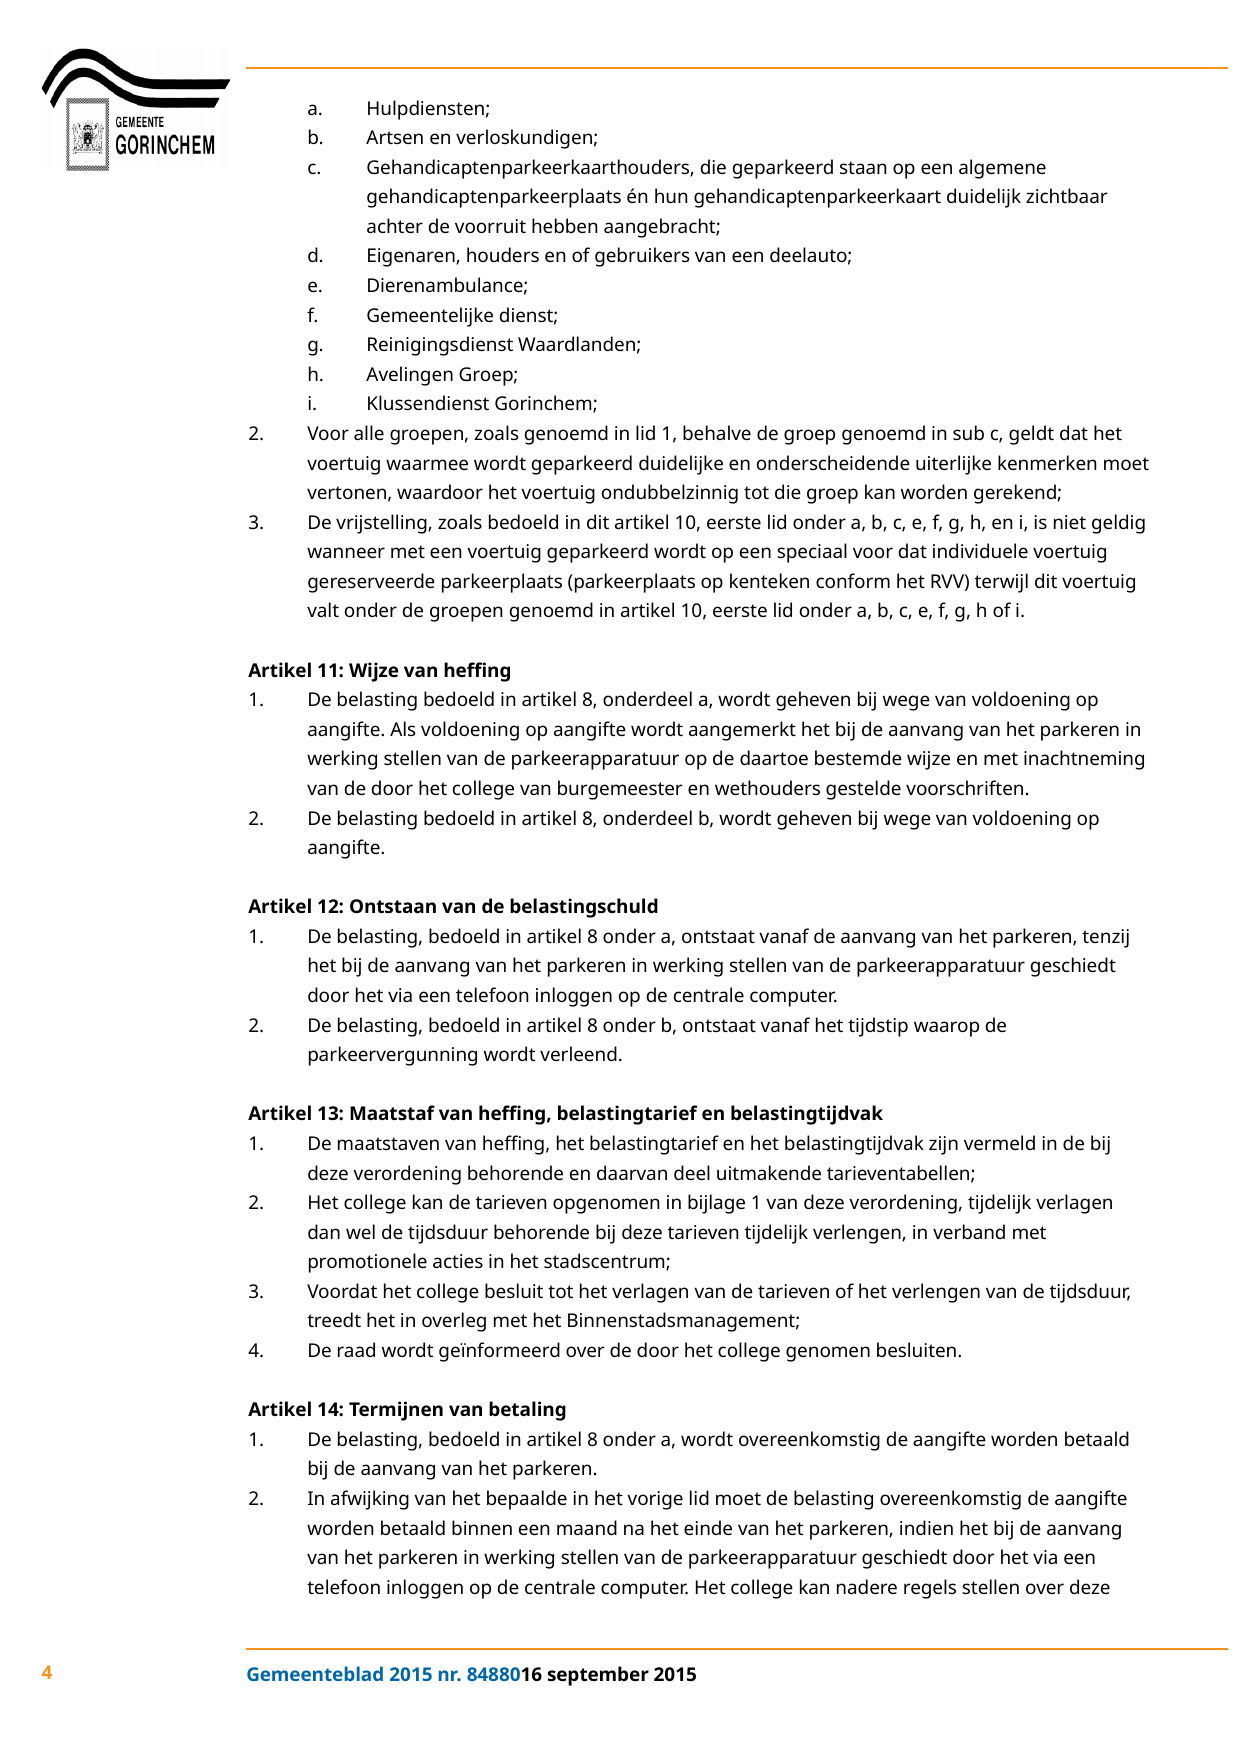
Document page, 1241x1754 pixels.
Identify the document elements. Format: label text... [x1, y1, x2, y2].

list De belasting, bedoeld in artikel 8 onder a, wordt overeenkomstig de aangifte worden betaald bij de aanvang van het parkeren. [248, 1426, 1152, 1481]
list Het college kan de tarieven opgenomen in bijlage 1 van deze verordening, tijdelijk verlagen dan wel de tijdsduur behorende bij deze tarieven tijdelijk verlengen, in verband met promotionele acties in het stadscentrum; [248, 1189, 1152, 1274]
list In afwijking van het bepaalde in het vorige lid moet de belasting overeenkomstig de aangifte worden betaald binnen een maand na het einde van het parkeren, indien het bij de aanvang van het parkeren in werking stellen van de parkeerapparatuur geschiedt door het via een telefoon inloggen op de centrale computer. Het college kan nadere regels stellen over deze [248, 1485, 1152, 1600]
text Artikel 14: Termijnen van betaling [248, 1396, 1152, 1422]
list Avelingen Groep; [307, 361, 1152, 387]
list De maatstaven van heffing, het belastingtarief en het belastingtijdvak zijn vermeld in de bij deze verordening behorende en daarvan deel uitmakende tarieventabellen; [248, 1130, 1152, 1186]
list De belasting, bedoeld in artikel 8 onder b, ontstaat vanaf het tijdstip waarop de parkeervergunning wordt verleend. [248, 1012, 1152, 1067]
picture [41, 47, 231, 172]
text Artikel 13: Maatstaf van heffing, belastingtarief en belastingtijdvak [248, 1101, 1152, 1126]
list De belasting bedoeld in artikel 8, onderdeel b, wordt geheven bij wege van voldoening op aangifte. [248, 805, 1152, 860]
list Hulpdiensten; [307, 95, 1152, 121]
list Voor alle groepen, zoals genoemd in lid 1, behalve de groep genoemd in sub c, geldt dat het voertuig waarmee wordt geparkeerd duidelijke en onderscheidende uiterlijke kenmerken moet vertonen, waardoor het voertuig ondubbelzinnig tot die groep kan worden gerekend; [248, 420, 1152, 505]
list De belasting bedoeld in artikel 8, onderdeel a, wordt geheven bij wege van voldoening op aangifte. Als voldoening op aangifte wordt aangemerkt het bij de aanvang van het parkeren in werking stellen van de parkeerapparatuur op de daartoe bestemde wijze en met inachtneming van de door het college van burgemeester en wethouders gestelde voorschriften. [248, 686, 1152, 801]
list De vrijstelling, zoals bedoeld in dit artikel 10, eerste lid onder a, b, c, e, f, g, h, en i, is niet geldig wanneer met een voertuig geparkeerd wordt op een speciaal voor dat individuele voertuig gereserveerde parkeerplaats (parkeerplaats op kenteken conform het RVV) terwijl dit voertuig valt onder de groepen genoemd in artikel 10, eerste lid onder a, b, c, e, f, g, h of i. [248, 509, 1152, 623]
list Gehandicaptenparkeerkaarthouders, die geparkeerd staan op een algemene gehandicaptenparkeerplaats én hun gehandicaptenparkeerkaart duidelijk zichtbaar achter de voorruit hebben aangebracht; [307, 154, 1152, 239]
list Voordat het college besluit tot het verlagen van de tarieven of het verlengen van de tijdsduur, treedt het in overleg met het Binnenstadsmanagement; [248, 1278, 1152, 1333]
list Gemeentelijke dienst; [307, 302, 1152, 328]
text Artikel 11: Wijze van heffing [248, 657, 1152, 683]
list De raad wordt geïnformeerd over de door het college genomen besluiten. [248, 1337, 1152, 1363]
list Reinigingsdienst Waardlanden; [307, 331, 1152, 357]
list Artsen en verloskundigen; [307, 124, 1152, 150]
list Eigenaren, houders en of gebruikers van een deelauto; [307, 243, 1152, 268]
list De belasting, bedoeld in artikel 8 onder a, ontstaat vanaf de aanvang van het parkeren, tenzij het bij de aanvang van het parkeren in werking stellen van de parkeerapparatuur geschiedt door het via een telefoon inloggen op de centrale computer. [248, 923, 1152, 1008]
text Artikel 12: Ontstaan van de belastingschuld [248, 893, 1152, 919]
list Dierenambulance; [307, 272, 1152, 298]
list Klussendienst Gorinchem; [307, 391, 1152, 416]
